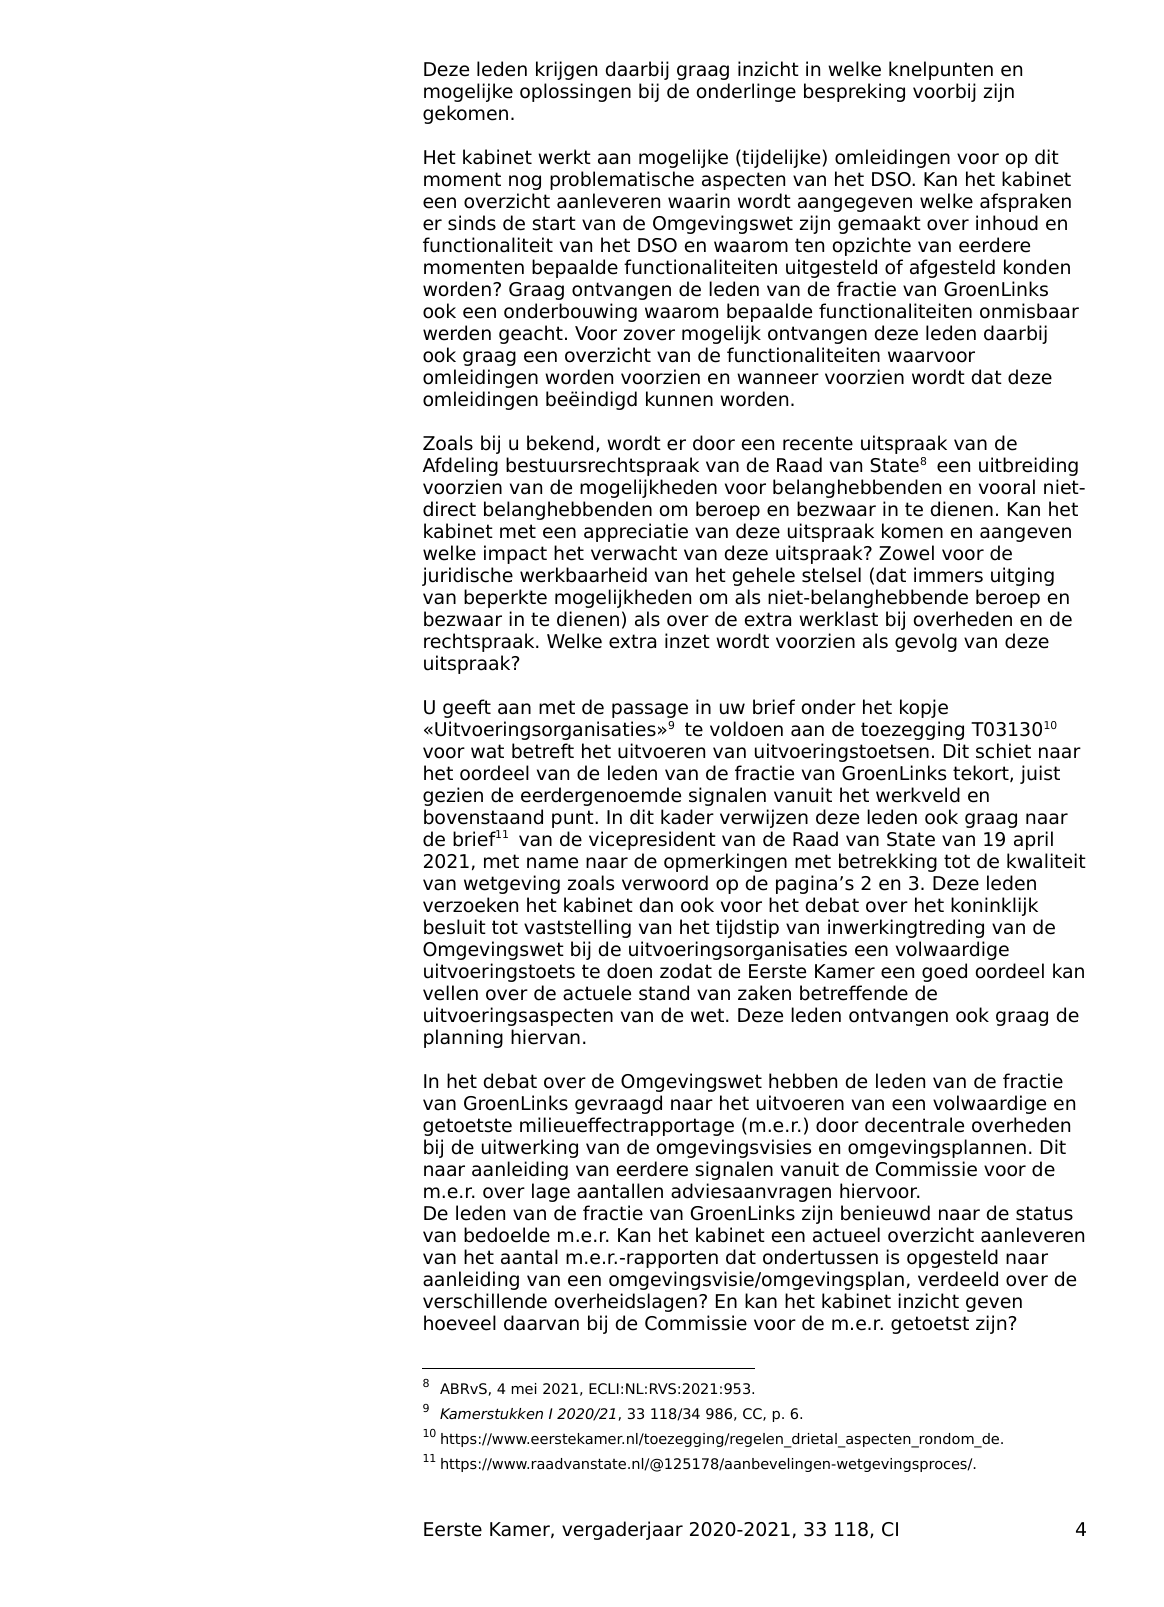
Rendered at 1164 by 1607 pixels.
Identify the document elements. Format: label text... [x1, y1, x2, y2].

text Het kabinet werkt aan mogelijke (tijdelijke) omleidingen voor op dit moment nog problematische aspecten van het DSO. Kan het kabinet een overzicht aanleveren waarin wordt aangegeven welke afspraken er sinds de start van de Omgevingswet zijn gemaakt over inhoud en functionaliteit van het DSO en waarom ten opzichte van eerdere momenten bepaalde functionaliteiten uitgesteld of afgesteld konden worden? Graag ontvangen de leden van de fractie van GroenLinks ook een onderbouwing waarom bepaalde functionaliteiten onmisbaar werden geacht. Voor zover mogelijk ontvangen deze leden daarbij ook graag een overzicht van de functionaliteiten waarvoor omleidingen worden voorzien en wanneer voorzien wordt dat deze omleidingen beëindigd kunnen worden. [422, 147, 1087, 411]
text Kamerstukken I 2020/21, 33 118/34 986, CC, p. 6. [422, 1402, 1087, 1424]
text In het debat over de Omgevingswet hebben de leden van de fractie van GroenLinks gevraagd naar het uitvoeren van een volwaardige en getoetste milieueffectrapportage (m.e.r.) door decentrale overheden bij de uitwerking van de omgevingsvisies en omgevingsplannen. Dit naar aanleiding van eerdere signalen vanuit de Commissie voor de m.e.r. over lage aantallen adviesaanvragen hiervoor. [422, 1071, 1087, 1203]
text Deze leden krijgen daarbij graag inzicht in welke knelpunten en mogelijke oplossingen bij de onderlinge bespreking voorbij zijn gekomen. [422, 59, 1087, 125]
text https://www.raadvanstate.nl/@125178/aanbevelingen-wetgevingsproces/. [422, 1452, 1087, 1474]
text De leden van de fractie van GroenLinks zijn benieuwd naar de status van bedoelde m.e.r. Kan het kabinet een actueel overzicht aanleveren van het aantal m.e.r.-rapporten dat ondertussen is opgesteld naar aanleiding van een omgevingsvisie/omgevingsplan, verdeeld over de verschillende overheidslagen? En kan het kabinet inzicht geven hoeveel daarvan bij de Commissie voor de m.e.r. getoetst zijn? [422, 1203, 1087, 1335]
text U geeft aan met de passage in uw brief onder het kopje «Uitvoeringsorganisaties» te voldoen aan de toezegging T03130 voor wat betreft het uitvoeren van uitvoeringstoetsen. Dit schiet naar het oordeel van de leden van de fractie van GroenLinks tekort, juist gezien de eerdergenoemde signalen vanuit het werkveld en bovenstaand punt. In dit kader verwijzen deze leden ook graag naar de brief van de vicepresident van de Raad van State van 19 april 2021, met name naar de opmerkingen met betrekking tot de kwaliteit van wetgeving zoals verwoord op de pagina’s 2 en 3. Deze leden verzoeken het kabinet dan ook voor het debat over het koninklijk besluit tot vaststelling van het tijdstip van inwerkingtreding van de Omgevingswet bij de uitvoeringsorganisaties een volwaardige uitvoeringstoets te doen zodat de Eerste Kamer een goed oordeel kan vellen over de actuele stand van zaken betreffende de uitvoeringsaspecten van de wet. Deze leden ontvangen ook graag de planning hiervan. [422, 697, 1087, 1049]
text ABRvS, 4 mei 2021, ECLI:NL:RVS:2021:953. [422, 1377, 1087, 1399]
text Zoals bij u bekend, wordt er door een recente uitspraak van de Afdeling bestuursrechtspraak van de Raad van State een uitbreiding voorzien van de mogelijkheden voor belanghebbenden en vooral niet-direct belanghebbenden om beroep en bezwaar in te dienen. Kan het kabinet met een appreciatie van deze uitspraak komen en aangeven welke impact het verwacht van deze uitspraak? Zowel voor de juridische werkbaarheid van het gehele stelsel (dat immers uitging van beperkte mogelijkheden om als niet-belanghebbende beroep en bezwaar in te dienen) als over de extra werklast bij overheden en de rechtspraak. Welke extra inzet wordt voorzien als gevolg van deze uitspraak? [422, 433, 1087, 675]
text https://www.eerstekamer.nl/toezegging/regelen_drietal_aspecten_rondom_de. [422, 1427, 1087, 1449]
